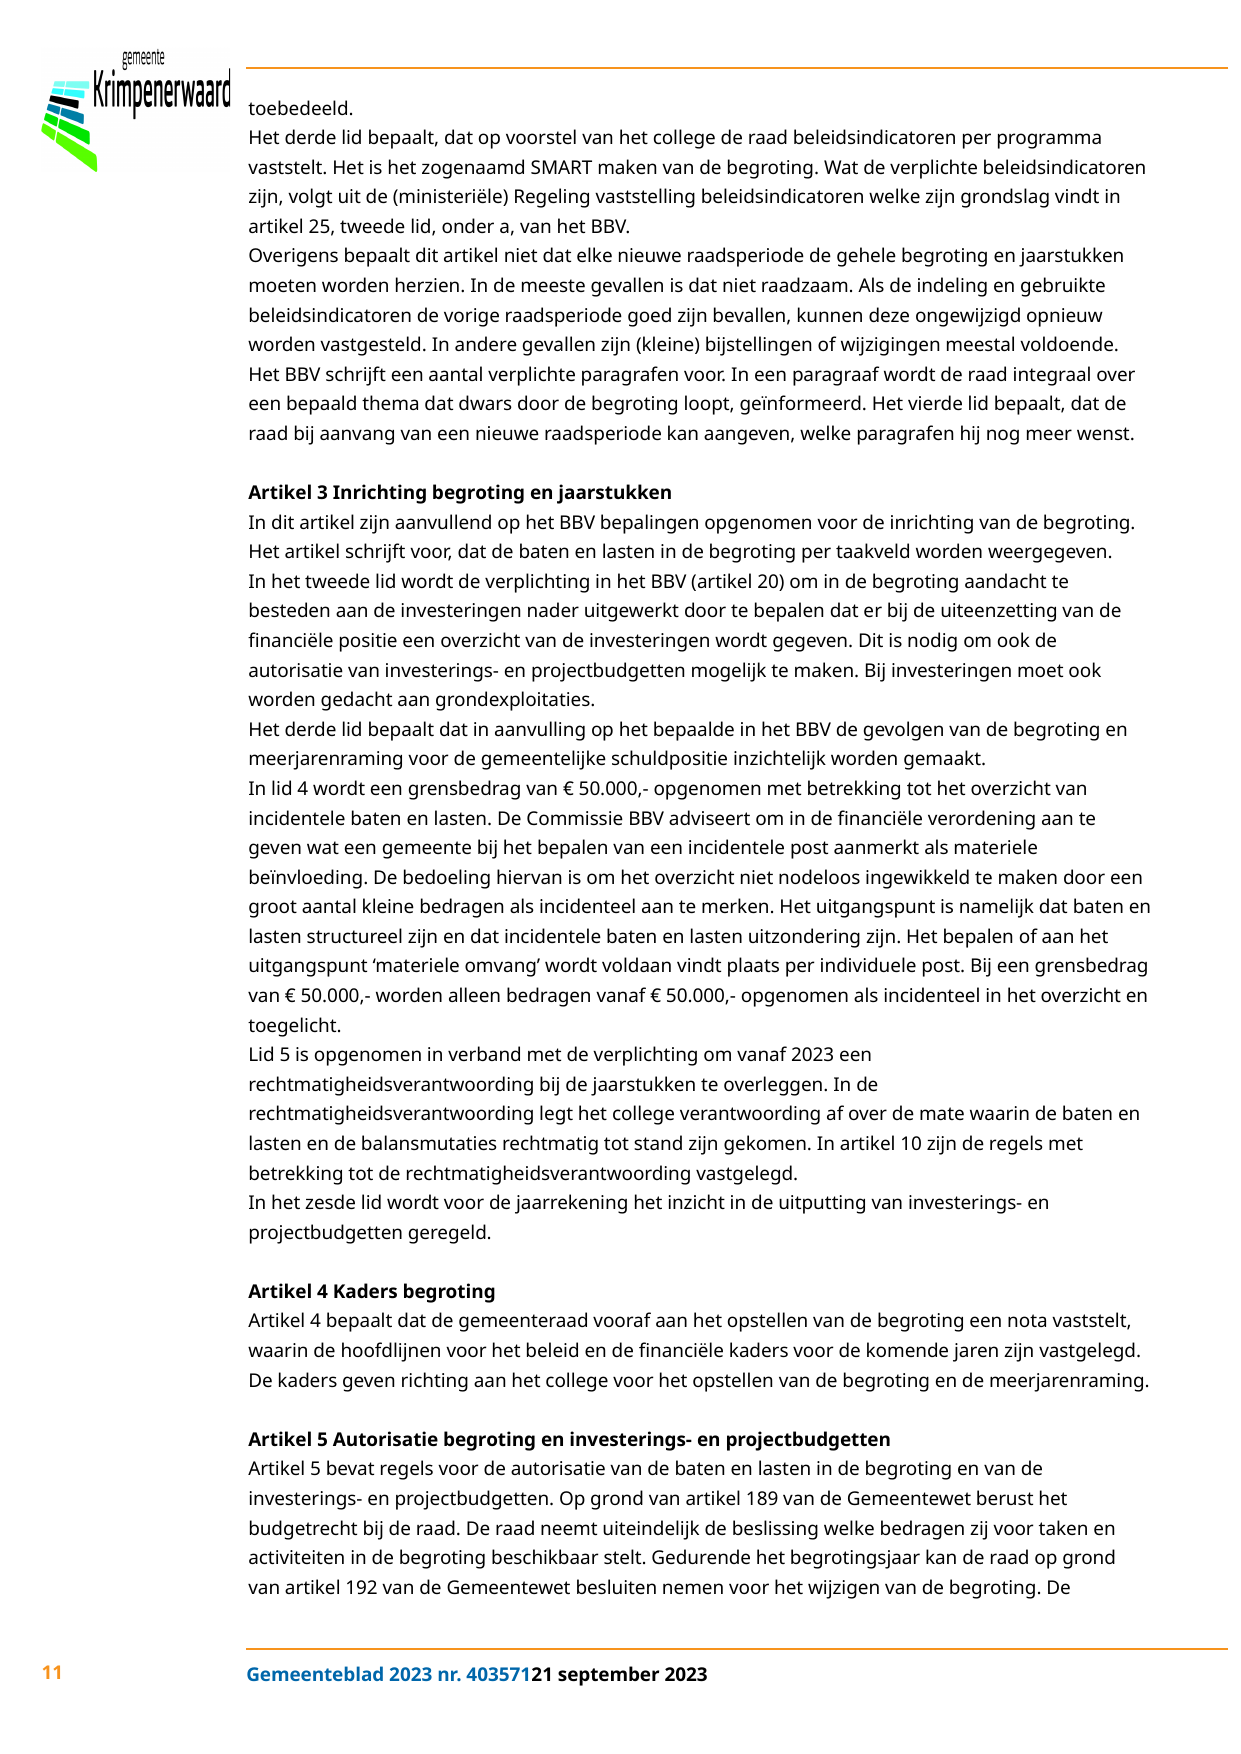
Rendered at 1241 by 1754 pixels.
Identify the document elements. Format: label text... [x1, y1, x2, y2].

text In het tweede lid wordt de verplichting in het BBV (artikel 20) om in de begroting aandacht te besteden aan de investeringen nader uitgewerkt door te bepalen dat er bij de uiteenzetting van de financiële positie een overzicht van de investeringen wordt gegeven. Dit is nodig om ook de autorisatie van investerings- en projectbudgetten mogelijk te maken. Bij investeringen moet ook worden gedacht aan grondexploitaties. [248, 568, 1152, 712]
text In lid 4 wordt een grensbedrag van € 50.000,- opgenomen met betrekking tot het overzicht van incidentele baten en lasten. De Commissie BBV adviseert om in de financiële verordening aan te geven wat een gemeente bij het bepalen van een incidentele post aanmerkt als materiele beïnvloeding. De bedoeling hiervan is om het overzicht niet nodeloos ingewikkeld te maken door een groot aantal kleine bedragen als incidenteel aan te merken. Het uitgangspunt is namelijk dat baten en lasten structureel zijn en dat incidentele baten en lasten uitzondering zijn. Het bepalen of aan het uitgangspunt ‘materiele omvang’ wordt voldaan vindt plaats per individuele post. Bij een grensbedrag van € 50.000,- worden alleen bedragen vanaf € 50.000,- opgenomen als incidenteel in het overzicht en toegelicht. [248, 775, 1152, 1038]
text Lid 5 is opgenomen in verband met de verplichting om vanaf 2023 een rechtmatigheidsverantwoording bij de jaarstukken te overleggen. In de rechtmatigheidsverantwoording legt het college verantwoording af over de mate waarin de baten en lasten en de balansmutaties rechtmatig tot stand zijn gekomen. In artikel 10 zijn de regels met betrekking tot de rechtmatigheidsverantwoording vastgelegd. [248, 1041, 1152, 1186]
picture [41, 47, 231, 172]
text Artikel 4 bepaalt dat de gemeenteraad vooraf aan het opstellen van de begroting een nota vaststelt, waarin de hoofdlijnen voor het beleid en de financiële kaders voor de komende jaren zijn vastgelegd. De kaders geven richting aan het college voor het opstellen van de begroting en de meerjarenraming. [248, 1308, 1152, 1393]
text Artikel 4 Kaders begroting [248, 1278, 1152, 1304]
text Het BBV schrijft een aantal verplichte paragrafen voor. In een paragraaf wordt de raad integraal over een bepaald thema dat dwars door de begroting loopt, geïnformeerd. Het vierde lid bepaalt, dat de raad bij aanvang van een nieuwe raadsperiode kan aangeven, welke paragrafen hij nog meer wenst. [248, 361, 1152, 446]
text In dit artikel zijn aanvullend op het BBV bepalingen opgenomen voor de inrichting van de begroting. Het artikel schrijft voor, dat de baten en lasten in de begroting per taakveld worden weergegeven. [248, 509, 1152, 564]
text Artikel 5 Autorisatie begroting en investerings- en projectbudgetten [248, 1426, 1152, 1452]
text In het zesde lid wordt voor de jaarrekening het inzicht in de uitputting van investerings- en projectbudgetten geregeld. [248, 1189, 1152, 1245]
text toebedeeld. [248, 95, 1152, 121]
text Het derde lid bepaalt dat in aanvulling op het bepaalde in het BBV de gevolgen van de begroting en meerjarenraming voor de gemeentelijke schuldpositie inzichtelijk worden gemaakt. [248, 716, 1152, 771]
text Artikel 5 bevat regels voor de autorisatie van de baten en lasten in de begroting en van de investerings- en projectbudgetten. Op grond van artikel 189 van de Gemeentewet berust het budgetrecht bij de raad. De raad neemt uiteindelijk de beslissing welke bedragen zij voor taken en activiteiten in de begroting beschikbaar stelt. Gedurende het begrotingsjaar kan de raad op grond van artikel 192 van de Gemeentewet besluiten nemen voor het wijzigen van de begroting. De [248, 1456, 1152, 1600]
text Overigens bepaalt dit artikel niet dat elke nieuwe raadsperiode de gehele begroting en jaarstukken moeten worden herzien. In de meeste gevallen is dat niet raadzaam. Als de indeling en gebruikte beleidsindicatoren de vorige raadsperiode goed zijn bevallen, kunnen deze ongewijzigd opnieuw worden vastgesteld. In andere gevallen zijn (kleine) bijstellingen of wijzigingen meestal voldoende. [248, 243, 1152, 357]
text Het derde lid bepaalt, dat op voorstel van het college de raad beleidsindicatoren per programma vaststelt. Het is het zogenaamd SMART maken van de begroting. Wat de verplichte beleidsindicatoren zijn, volgt uit de (ministeriële) Regeling vaststelling beleidsindicatoren welke zijn grondslag vindt in artikel 25, tweede lid, onder a, van het BBV. [248, 124, 1152, 239]
text Artikel 3 Inrichting begroting en jaarstukken [248, 479, 1152, 505]
